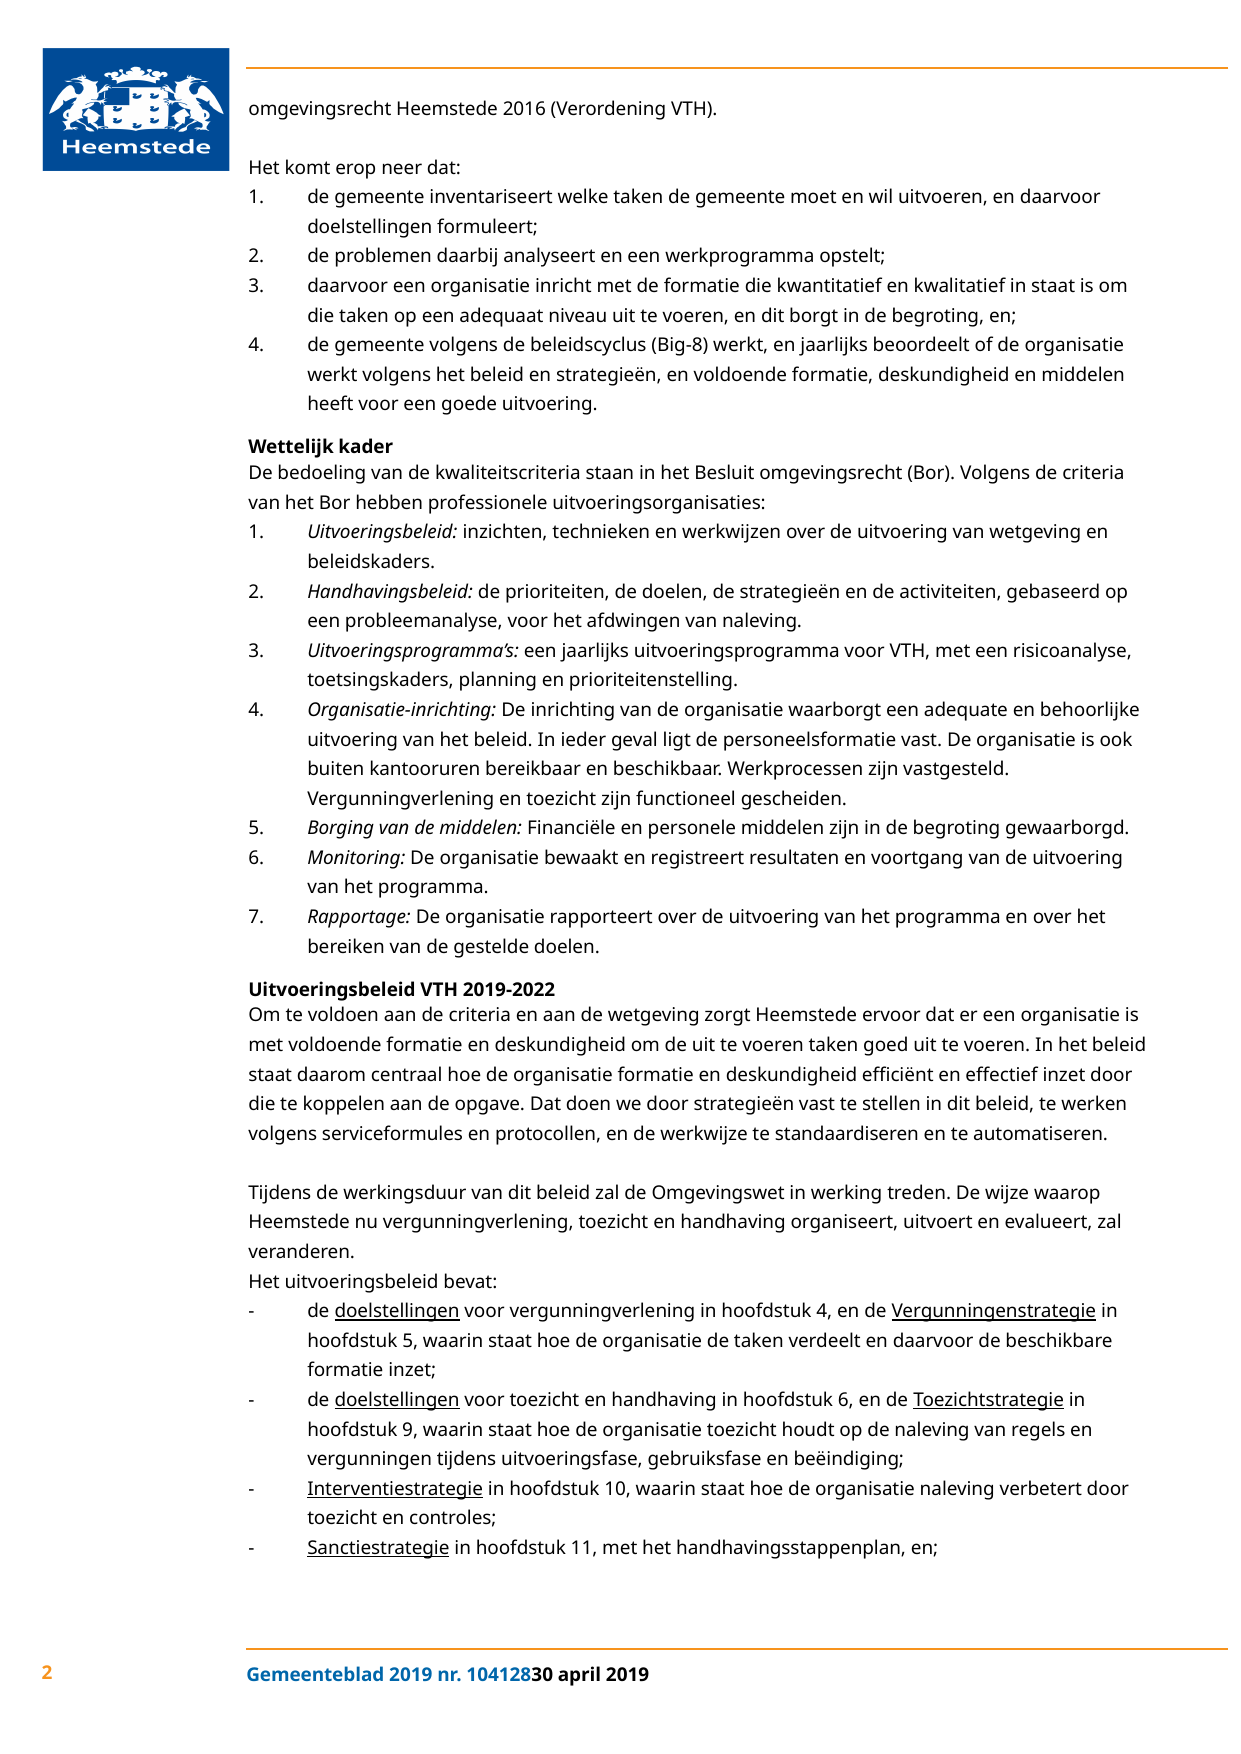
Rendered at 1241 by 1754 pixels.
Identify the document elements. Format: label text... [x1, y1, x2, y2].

list Monitoring: De organisatie bewaakt en registreert resultaten en voortgang van de uitvoering van het programma. [248, 844, 1152, 899]
text De bedoeling van de kwaliteitscriteria staan in het Besluit omgevingsrecht (Bor). Volgens de criteria van het Bor hebben professionele uitvoeringsorganisaties: [248, 459, 1152, 515]
list Uitvoeringsprogramma’s: een jaarlijks uitvoeringsprogramma voor VTH, met een risicoanalyse, toetsingskaders, planning en prioriteitenstelling. [248, 637, 1152, 692]
list Sanctiestrategie in hoofdstuk 11, met het handhavingsstappenplan, en; [248, 1534, 1152, 1560]
list de doelstellingen voor toezicht en handhaving in hoofdstuk 6, en de Toezichtstrategie in hoofdstuk 9, waarin staat hoe de organisatie toezicht houdt op de naleving van regels en vergunningen tijdens uitvoeringsfase, gebruiksfase en beëindiging; [248, 1386, 1152, 1471]
list Organisatie-inrichting: De inrichting van de organisatie waarborgt een adequate en behoorlijke uitvoering van het beleid. In ieder geval ligt de personeelsformatie vast. De organisatie is ook buiten kantooruren bereikbaar en beschikbaar. Werkprocessen zijn vastgesteld. Vergunningverlening en toezicht zijn functioneel gescheiden. [248, 696, 1152, 811]
text Tijdens de werkingsduur van dit beleid zal de Omgevingswet in werking treden. De wijze waarop Heemstede nu vergunningverlening, toezicht en handhaving organiseert, uitvoert en evalueert, zal veranderen. [248, 1179, 1152, 1264]
text Om te voldoen aan de criteria en aan de wetgeving zorgt Heemstede ervoor dat er een organisatie is met voldoende formatie en deskundigheid om de uit te voeren taken goed uit te voeren. In het beleid staat daarom centraal hoe de organisatie formatie en deskundigheid efficiënt en effectief inzet door die te koppelen aan de opgave. Dat doen we door strategieën vast te stellen in dit beleid, te werken volgens serviceformules en protocollen, en de werkwijze te standaardiseren en te automatiseren. [248, 1002, 1152, 1146]
picture [41, 47, 231, 172]
list de doelstellingen voor vergunningverlening in hoofdstuk 4, en de Vergunningenstrategie in hoofdstuk 5, waarin staat hoe de organisatie de taken verdeelt en daarvoor de beschikbare formatie inzet; [248, 1297, 1152, 1382]
list de gemeente inventariseert welke taken de gemeente moet en wil uitvoeren, en daarvoor doelstellingen formuleert; [248, 183, 1152, 239]
list de gemeente volgens de beleidscyclus (Big-8) werkt, en jaarlijks beoordeelt of de organisatie werkt volgens het beleid en strategieën, en voldoende formatie, deskundigheid en middelen heeft voor een goede uitvoering. [248, 331, 1152, 416]
text Wettelijk kader [248, 434, 1152, 459]
list Borging van de middelen: Financiële en personele middelen zijn in de begroting gewaarborgd. [248, 814, 1152, 840]
list Uitvoeringsbeleid: inzichten, technieken en werkwijzen over de uitvoering van wetgeving en beleidskaders. [248, 519, 1152, 574]
text omgevingsrecht Heemstede 2016 (Verordening VTH). [248, 95, 1152, 121]
list daarvoor een organisatie inricht met de formatie die kwantitatief en kwalitatief in staat is om die taken op een adequaat niveau uit te voeren, en dit borgt in de begroting, en; [248, 272, 1152, 328]
list Handhavingsbeleid: de prioriteiten, de doelen, de strategieën en de activiteiten, gebaseerd op een probleemanalyse, voor het afdwingen van naleving. [248, 578, 1152, 633]
list Rapportage: De organisatie rapporteert over de uitvoering van het programma en over het bereiken van de gestelde doelen. [248, 903, 1152, 958]
list de problemen daarbij analyseert en een werkprogramma opstelt; [248, 243, 1152, 268]
text Het uitvoeringsbeleid bevat: [248, 1268, 1152, 1294]
text Het komt erop neer dat: [248, 154, 1152, 180]
text Uitvoeringsbeleid VTH 2019-2022 [248, 976, 1152, 1002]
list Interventiestrategie in hoofdstuk 10, waarin staat hoe de organisatie naleving verbetert door toezicht en controles; [248, 1475, 1152, 1530]
